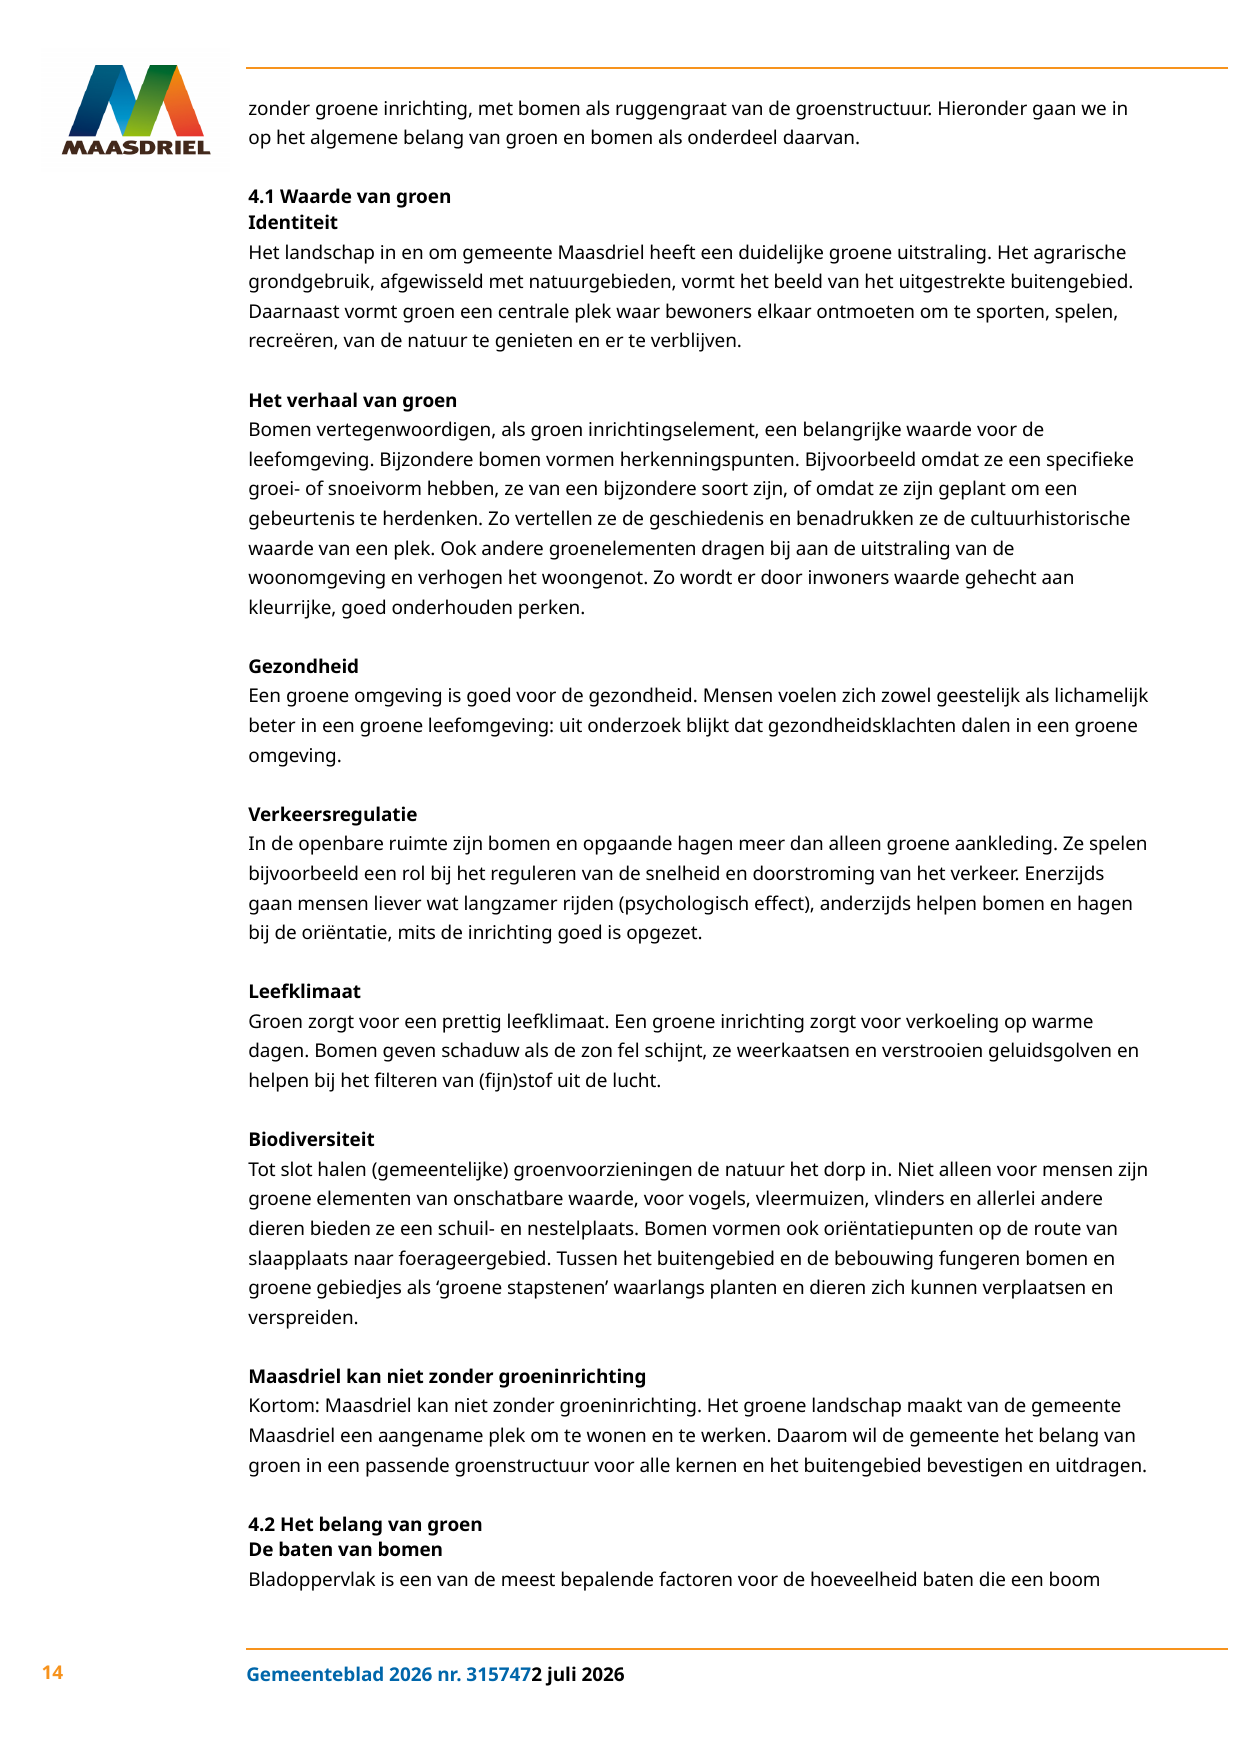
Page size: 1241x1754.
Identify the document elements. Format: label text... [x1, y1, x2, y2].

text Een groene omgeving is goed voor de gezondheid. Mensen voelen zich zowel geestelijk als lichamelijk beter in een groene leefomgeving: uit onderzoek blijkt dat gezondheidsklachten dalen in een groene omgeving. [248, 683, 1152, 767]
text In de openbare ruimte zijn bomen en opgaande hagen meer dan alleen groene aankleding. Ze spelen bijvoorbeeld een rol bij het reguleren van de snelheid en doorstroming van het verkeer. Enerzijds gaan mensen liever wat langzamer rijden (psychologisch effect), anderzijds helpen bomen en hagen bij de oriëntatie, mits de inrichting goed is opgezet. [248, 831, 1152, 945]
text Verkeersregulatie [248, 801, 1152, 827]
text zonder groene inrichting, met bomen als ruggengraat van de groenstructuur. Hieronder gaan we in op het algemene belang van groen en bomen als onderdeel daarvan. [248, 95, 1152, 150]
text Bladoppervlak is een van de meest bepalende factoren voor de hoeveelheid baten die een boom [248, 1566, 1152, 1592]
text 4.1 Waarde van groen [248, 183, 1152, 209]
text Bomen vertegenwoordigen, als groen inrichtingselement, een belangrijke waarde voor de leefomgeving. Bijzondere bomen vormen herkenningspunten. Bijvoorbeeld omdat ze een specifieke groei- of snoeivorm hebben, ze van een bijzondere soort zijn, of omdat ze zijn geplant om een gebeurtenis te herdenken. Zo vertellen ze de geschiedenis en benadrukken ze de cultuurhistorische waarde van een plek. Ook andere groenelementen dragen bij aan de uitstraling van de woonomgeving en verhogen het woongenot. Zo wordt er door inwoners waarde gehecht aan kleurrijke, goed onderhouden perken. [248, 416, 1152, 619]
text Het verhaal van groen [248, 387, 1152, 412]
text Het landschap in en om gemeente Maasdriel heeft een duidelijke groene uitstraling. Het agrarische grondgebruik, afgewisseld met natuurgebieden, vormt het beeld van het uitgestrekte buitengebied. Daarnaast vormt groen een centrale plek waar bewoners elkaar ontmoeten om te sporten, spelen, recreëren, van de natuur te genieten en er te verblijven. [248, 239, 1152, 353]
text Tot slot halen (gemeentelijke) groenvoorzieningen de natuur het dorp in. Niet alleen voor mensen zijn groene elementen van onschatbare waarde, voor vogels, vleermuizen, vlinders en allerlei andere dieren bieden ze een schuil- en nestelplaats. Bomen vormen ook oriëntatiepunten op de route van slaapplaats naar foerageergebied. Tussen het buitengebied en de bebouwing fungeren bomen en groene gebiedjes als ‘groene stapstenen’ waarlangs planten en dieren zich kunnen verplaatsen en verspreiden. [248, 1156, 1152, 1329]
text 4.2 Het belang van groen [248, 1511, 1152, 1537]
picture [41, 47, 231, 172]
text De baten van bomen [248, 1537, 1152, 1562]
text Groen zorgt voor een prettig leefklimaat. Een groene inrichting zorgt voor verkoeling op warme dagen. Bomen geven schaduw als de zon fel schijnt, ze weerkaatsen en verstrooien geluidsgolven en helpen bij het filteren van (fijn)stof uit de lucht. [248, 1008, 1152, 1093]
text Leefklimaat [248, 978, 1152, 1004]
text Gezondheid [248, 653, 1152, 679]
text Maasdriel kan niet zonder groeninrichting [248, 1363, 1152, 1389]
text Biodiversiteit [248, 1126, 1152, 1152]
text Kortom: Maasdriel kan niet zonder groeninrichting. Het groene landschap maakt van de gemeente Maasdriel een aangename plek om te wonen en te werken. Daarom wil de gemeente het belang van groen in een passende groenstructuur voor alle kernen en het buitengebied bevestigen en uitdragen. [248, 1393, 1152, 1477]
text Identiteit [248, 209, 1152, 235]
